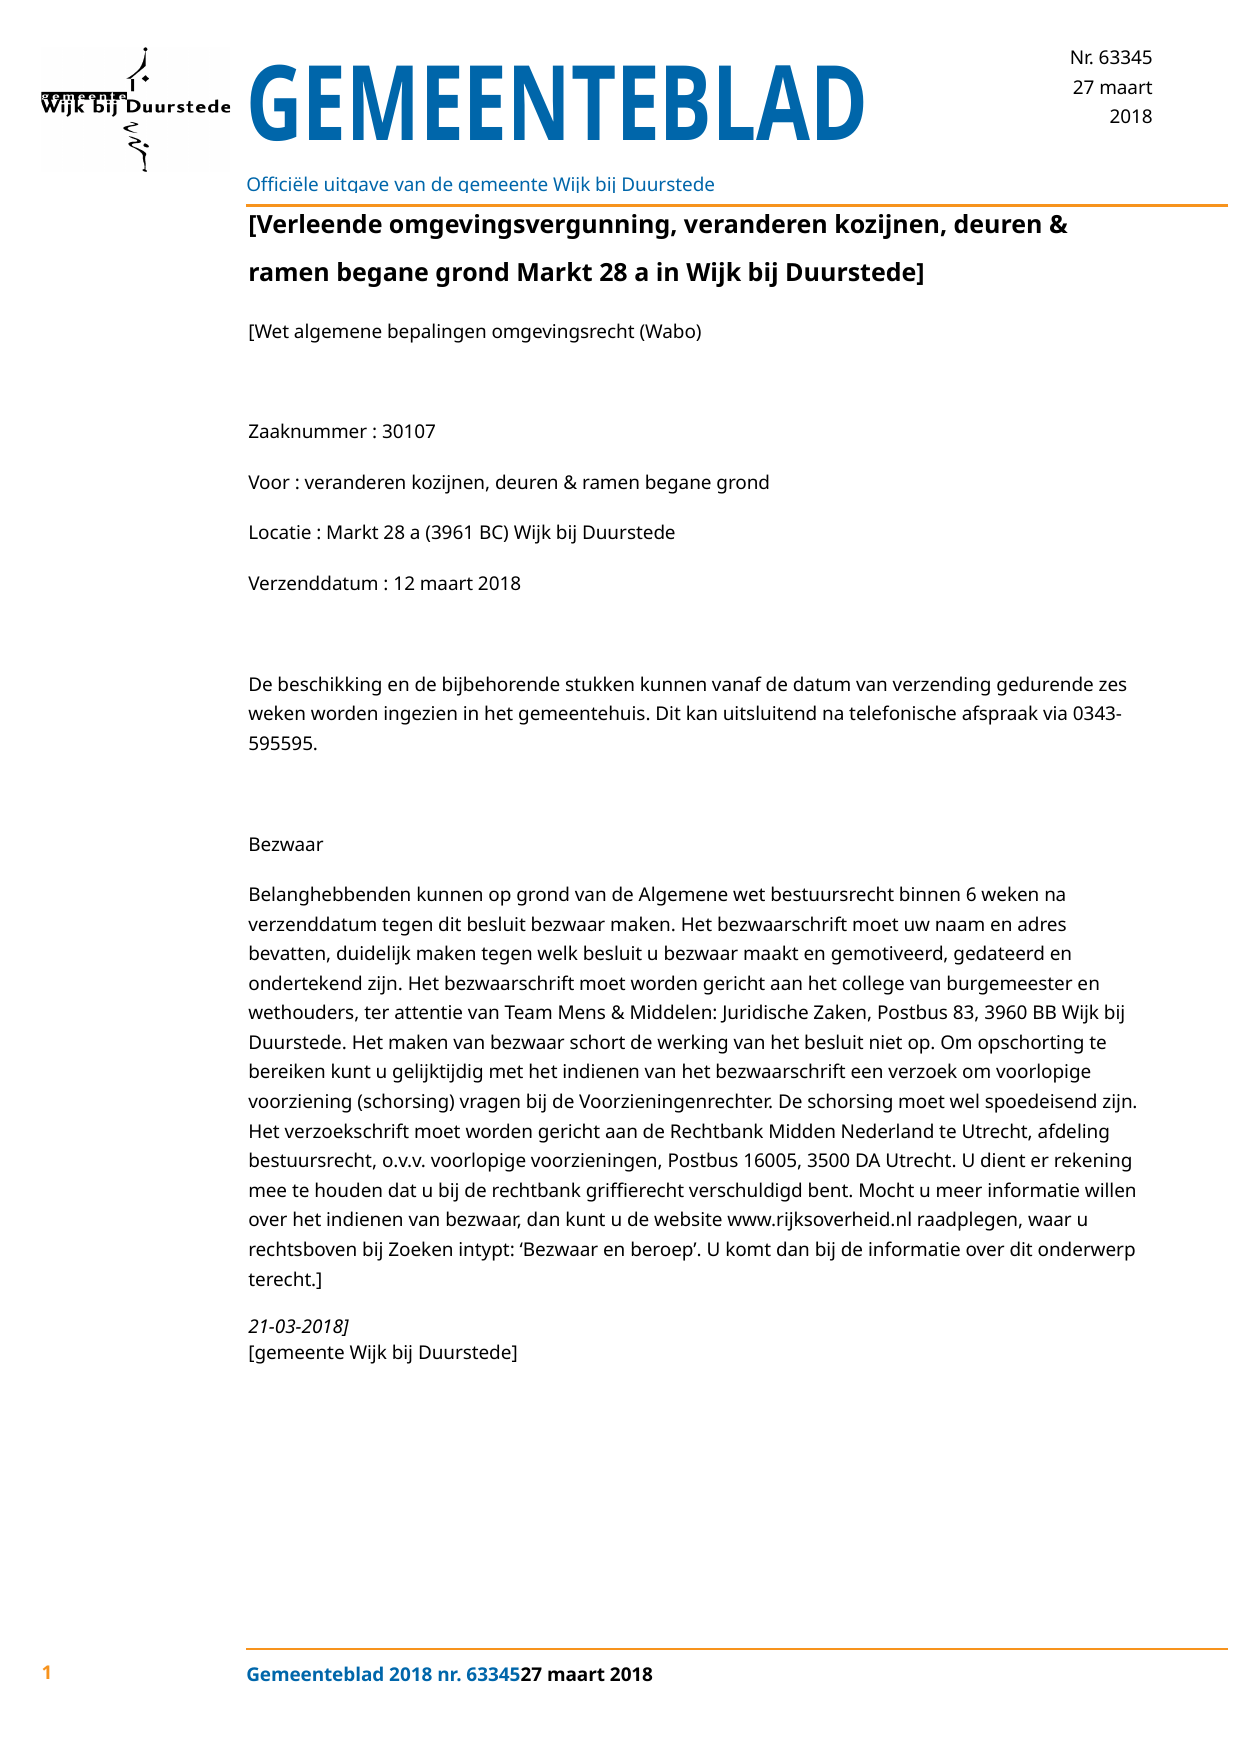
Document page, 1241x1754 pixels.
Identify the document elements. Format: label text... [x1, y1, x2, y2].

text De beschikking en de bijbehorende stukken kunnen vanaf de datum van verzending gedurende zes weken worden ingezien in het gemeentehuis. Dit kan uitsluitend na telefonische afspraak via 0343-595595. [248, 671, 1152, 756]
picture [41, 47, 231, 172]
text 21-03-2018] [248, 1314, 1152, 1339]
text Locatie : Markt 28 a (3961 BC) Wijk bij Duurstede [248, 519, 1152, 545]
text Zaaknummer : 30107 [248, 419, 1152, 444]
text Bezwaar [248, 831, 1152, 857]
text [Verleende omgevingsvergunning, veranderen kozijnen, deuren & ramen begane grond Markt 28 a in Wijk bij Duurstede] [248, 207, 1152, 288]
text Voor : veranderen kozijnen, deuren & ramen begane grond [248, 469, 1152, 495]
text [Wet algemene bepalingen omgevingsrecht (Wabo) [248, 318, 1152, 344]
text Belanghebbenden kunnen op grond van de Algemene wet bestuursrecht binnen 6 weken na verzenddatum tegen dit besluit bezwaar maken. Het bezwaarschrift moet uw naam en adres bevatten, duidelijk maken tegen welk besluit u bezwaar maakt en gemotiveerd, gedateerd en ondertekend zijn. Het bezwaarschrift moet worden gericht aan het college van burgemeester en wethouders, ter attentie van Team Mens & Middelen: Juridische Zaken, Postbus 83, 3960 BB Wijk bij Duurstede. Het maken van bezwaar schort de werking van het besluit niet op. Om opschorting te bereiken kunt u gelijktijdig met het indienen van het bezwaarschrift een verzoek om voorlopige voorziening (schorsing) vragen bij de Voorzieningenrechter. De schorsing moet wel spoedeisend zijn. Het verzoekschrift moet worden gericht aan de Rechtbank Midden Nederland te Utrecht, afdeling bestuursrecht, o.v.v. voorlopige voorzieningen, Postbus 16005, 3500 DA Utrecht. U dient er rekening mee te houden dat u bij de rechtbank griffierecht verschuldigd bent. Mocht u meer informatie willen over het indienen van bezwaar, dan kunt u de website www.rijksoverheid.nl raadplegen, waar u rechtsboven bij Zoeken intypt: ‘Bezwaar en beroep’. U komt dan bij de informatie over dit onderwerp terecht.] [248, 881, 1152, 1292]
text Verzenddatum : 12 maart 2018 [248, 570, 1152, 596]
text [gemeente Wijk bij Duurstede] [248, 1339, 1152, 1365]
